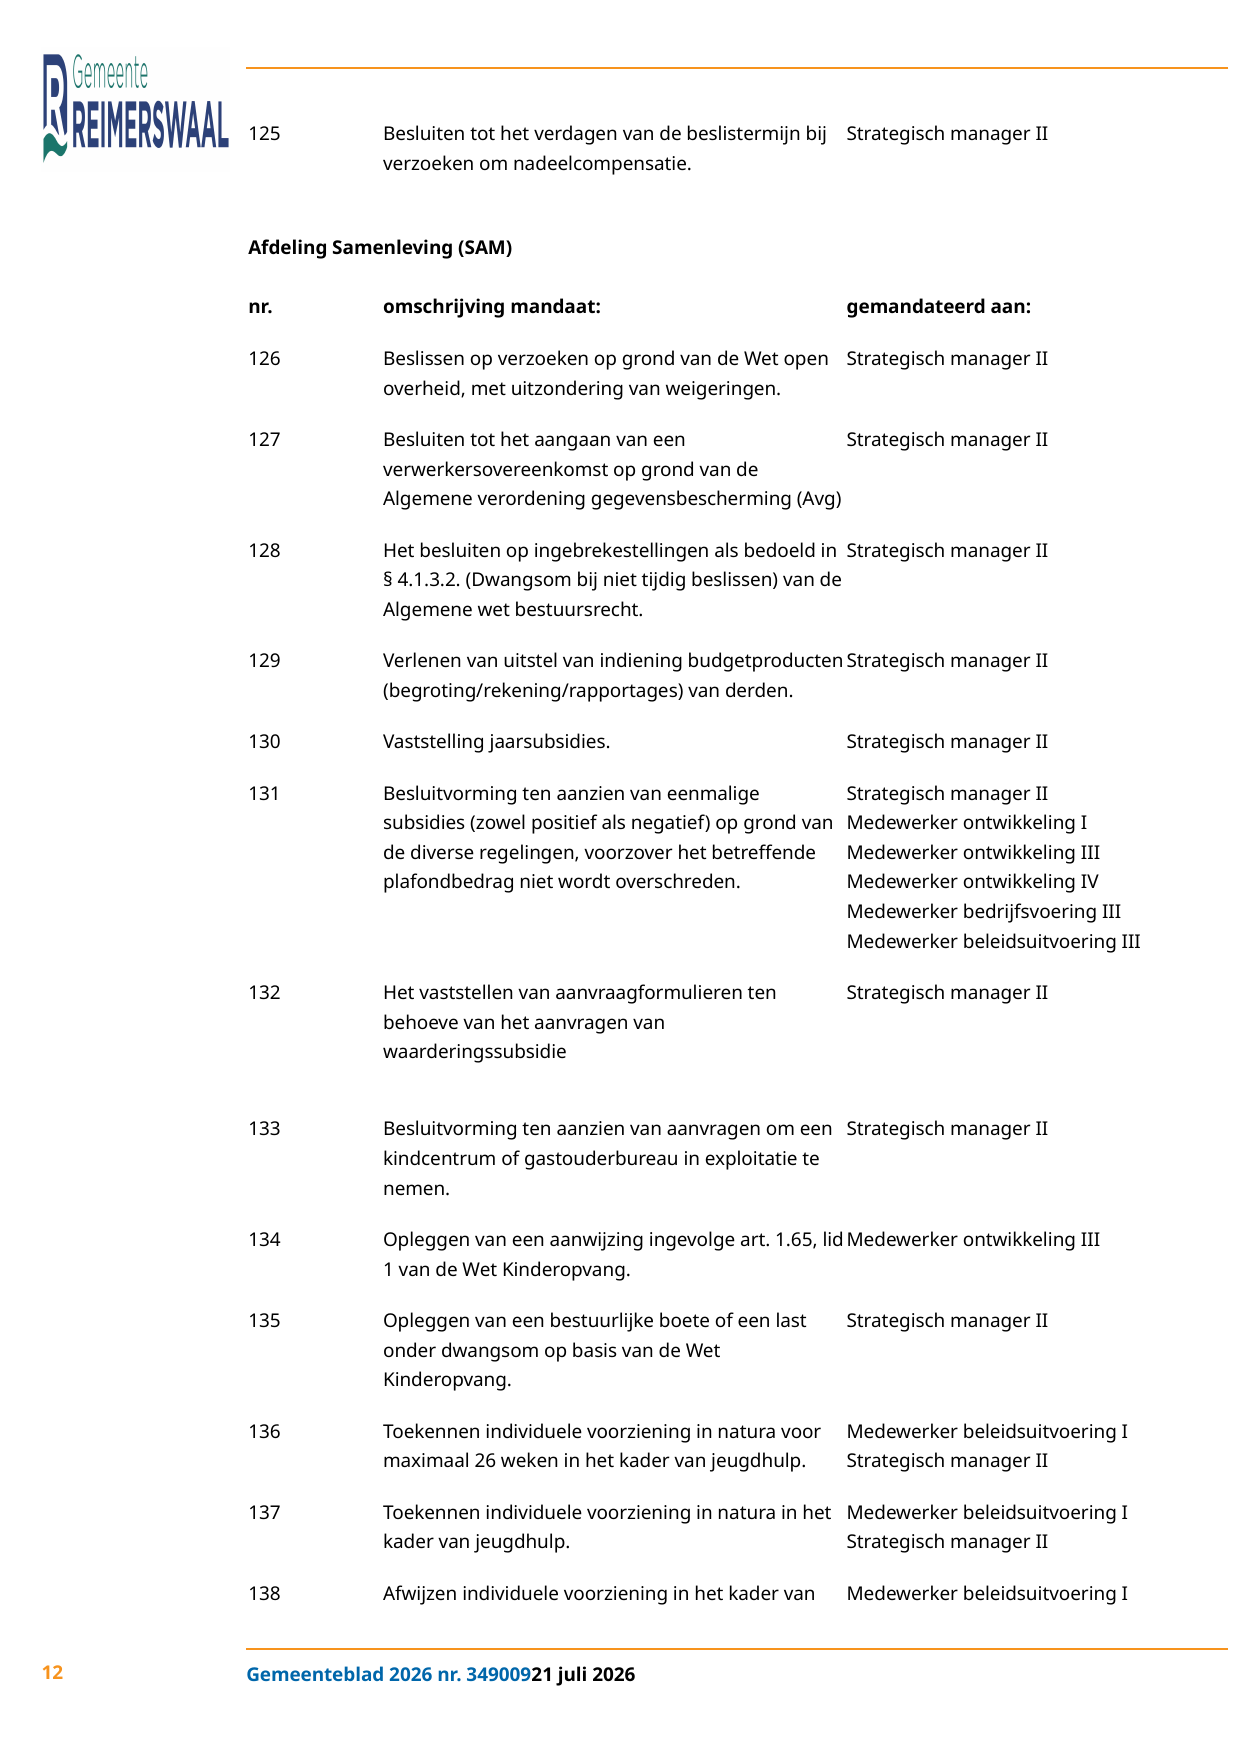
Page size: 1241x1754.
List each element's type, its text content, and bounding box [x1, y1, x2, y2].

table_cell [248, 511, 383, 537]
table_cell 131 [248, 780, 383, 953]
table_cell 128 [248, 537, 383, 622]
table_cell 130 [248, 729, 383, 754]
table_cell [846, 1064, 1152, 1090]
table_cell [846, 1201, 1152, 1226]
table_cell Besluiten tot het verdagen van de beslistermijn bij verzoeken om nadeelcompensatie. [383, 121, 846, 176]
table_cell [383, 954, 846, 979]
table_cell Strategisch manager II [846, 345, 1152, 400]
table_cell [383, 319, 846, 345]
table_cell [383, 622, 846, 647]
table_cell [248, 95, 383, 121]
table_cell Strategisch manager II [846, 537, 1152, 622]
table_cell Het besluiten op ingebrekestellingen als bedoeld in § 4.1.3.2. (Dwangsom bij niet tijdig beslissen) van de Algemene wet bestuursrecht. [383, 537, 846, 622]
table_cell [846, 176, 1152, 202]
table_cell [248, 703, 383, 728]
table_cell Strategisch manager II [846, 979, 1152, 1064]
table_cell Strategisch manager II [846, 1116, 1152, 1201]
text Afdeling Samenleving (SAM) [248, 234, 1152, 260]
table_cell [383, 1473, 846, 1499]
table_cell Beslissen op verzoeken op grond van de Wet open overheid, met uitzondering van weigeringen. [383, 345, 846, 400]
table_header omschrijving mandaat: [383, 294, 846, 319]
table_cell Opleggen van een aanwijzing ingevolge art. 1.65, lid 1 van de Wet Kinderopvang. [383, 1226, 846, 1282]
table_cell Besluitvorming ten aanzien van aanvragen om een kindcentrum of gastouderbureau in exploitatie te nemen. [383, 1116, 846, 1201]
table_cell Strategisch manager II [846, 426, 1152, 511]
table_cell Medewerker beleidsuitvoering I Strategisch manager II [846, 1418, 1152, 1473]
table_cell [846, 511, 1152, 537]
table_cell 126 [248, 345, 383, 400]
table_cell [383, 400, 846, 426]
table_cell [846, 319, 1152, 345]
table_cell 138 [248, 1580, 383, 1606]
table_cell 135 [248, 1307, 383, 1392]
table_cell 125 [248, 121, 383, 176]
table_cell Strategisch manager II [846, 648, 1152, 703]
table_cell [383, 95, 846, 121]
table_cell [383, 703, 846, 728]
table_cell Medewerker ontwikkeling III [846, 1226, 1152, 1282]
table_cell [846, 400, 1152, 426]
table_cell [383, 1282, 846, 1307]
table_cell Strategisch manager II [846, 1307, 1152, 1392]
table_cell [846, 622, 1152, 647]
table_cell [846, 1090, 1152, 1116]
table_cell Het vaststellen van aanvraagformulieren ten behoeve van het aanvragen van waarderingssubsidie [383, 979, 846, 1064]
table_cell Besluiten tot het aangaan van een verwerkersovereenkomst op grond van de Algemene verordening gegevensbescherming (Avg) [383, 426, 846, 511]
table_cell [248, 319, 383, 345]
table_cell Vaststelling jaarsubsidies. [383, 729, 846, 754]
table_cell [383, 176, 846, 202]
table_cell [248, 1473, 383, 1499]
table_cell 136 [248, 1418, 383, 1473]
table_header gemandateerd aan: [846, 294, 1152, 319]
table_cell [248, 622, 383, 647]
table_cell [248, 400, 383, 426]
table_cell [846, 1392, 1152, 1418]
table_cell [846, 1282, 1152, 1307]
table_cell [846, 954, 1152, 979]
table_cell [846, 1473, 1152, 1499]
table_cell Besluitvorming ten aanzien van eenmalige subsidies (zowel positief als negatief) op grond van de diverse regelingen, voorzover het betreffende plafondbedrag niet wordt overschreden. [383, 780, 846, 953]
table_cell [383, 1090, 846, 1116]
table_cell Strategisch manager II [846, 121, 1152, 176]
table_cell [248, 754, 383, 780]
table_cell [383, 1392, 846, 1418]
table_cell [383, 511, 846, 537]
table_cell [248, 1090, 383, 1116]
table_cell [383, 1201, 846, 1226]
table_cell [846, 1554, 1152, 1580]
table_cell [383, 1554, 846, 1580]
picture [41, 47, 231, 172]
table_cell [846, 95, 1152, 121]
table_cell Toekennen individuele voorziening in natura voor maximaal 26 weken in het kader van jeugdhulp. [383, 1418, 846, 1473]
table_header nr. [248, 294, 383, 319]
table_cell Toekennen individuele voorziening in natura in het kader van jeugdhulp. [383, 1499, 846, 1554]
table_cell 129 [248, 648, 383, 703]
table_cell 132 [248, 979, 383, 1064]
table_cell Opleggen van een bestuurlijke boete of een last onder dwangsom op basis van de Wet Kinderopvang. [383, 1307, 846, 1392]
table_cell [248, 1554, 383, 1580]
table_cell [248, 954, 383, 979]
table_cell Strategisch manager II [846, 729, 1152, 754]
table_cell [846, 703, 1152, 728]
table_cell Afwijzen individuele voorziening in het kader van [383, 1580, 846, 1606]
table_cell Verlenen van uitstel van indiening budgetproducten (begroting/rekening/rapportages) van derden. [383, 648, 846, 703]
table_cell 137 [248, 1499, 383, 1554]
table_cell [383, 1064, 846, 1090]
table_cell Medewerker beleidsuitvoering I Strategisch manager II [846, 1499, 1152, 1554]
table_cell 134 [248, 1226, 383, 1282]
table_cell Strategisch manager II Medewerker ontwikkeling I Medewerker ontwikkeling III Medewerker ontwikkeling IV Medewerker bedrijfsvoering III Medewerker beleidsuitvoering III [846, 780, 1152, 953]
table_cell [846, 754, 1152, 780]
table_cell [248, 176, 383, 202]
table_cell [248, 1064, 383, 1090]
table_cell 133 [248, 1116, 383, 1201]
table_cell 127 [248, 426, 383, 511]
table_cell [248, 1282, 383, 1307]
table_cell [248, 1392, 383, 1418]
table_cell [248, 1201, 383, 1226]
table_cell [383, 754, 846, 780]
table_cell Medewerker beleidsuitvoering I [846, 1580, 1152, 1606]
